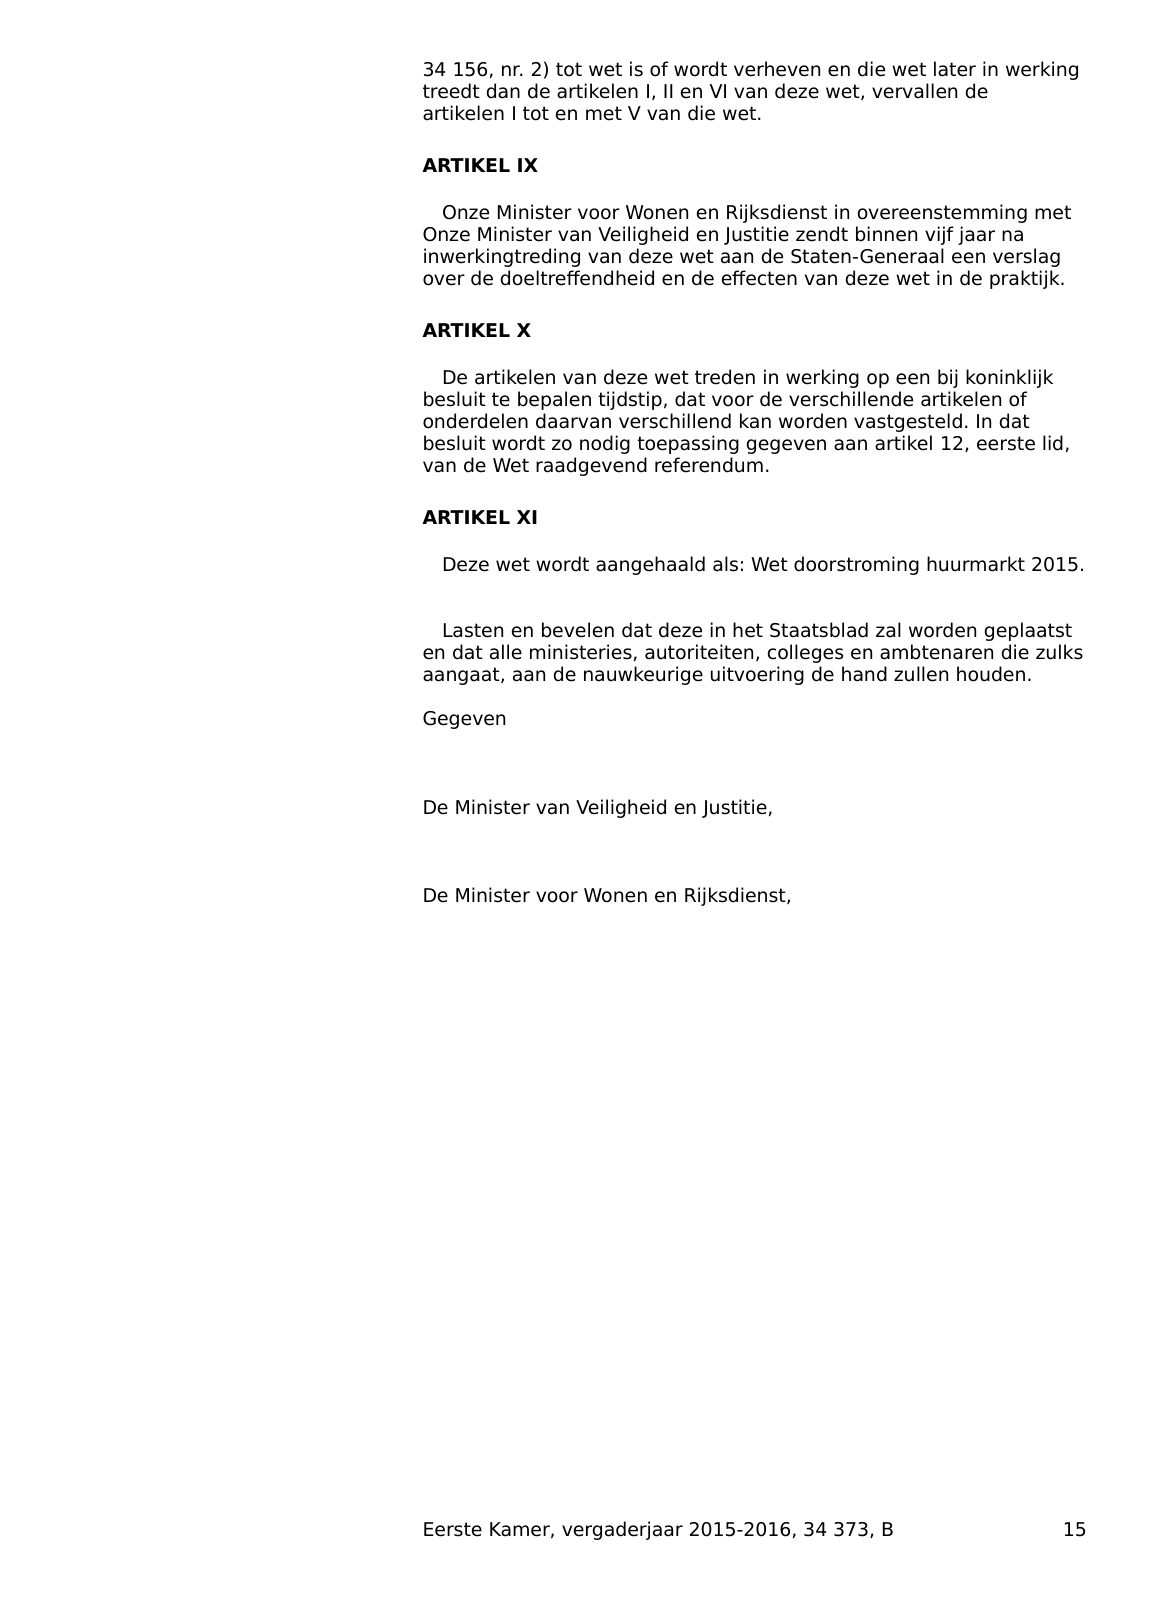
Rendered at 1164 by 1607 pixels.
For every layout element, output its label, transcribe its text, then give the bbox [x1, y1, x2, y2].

text 34 156, nr. 2) tot wet is of wordt verheven en die wet later in werking treedt dan de artikelen I, II en VI van deze wet, vervallen de artikelen I tot en met V van die wet. [422, 59, 1087, 125]
text Onze Minister voor Wonen en Rijksdienst in overeenstemming met Onze Minister van Veiligheid en Justitie zendt binnen vijf jaar na inwerkingtreding van deze wet aan de Staten-Generaal een verslag over de doeltreffendheid en de effecten van deze wet in de praktijk. [422, 202, 1087, 290]
text Lasten en bevelen dat deze in het Staatsblad zal worden geplaatst en dat alle ministeries, autoriteiten, colleges en ambtenaren die zulks aangaat, aan de nauwkeurige uitvoering de hand zullen houden. [422, 620, 1087, 686]
text De Minister van Veiligheid en Justitie, [422, 797, 1087, 819]
text De artikelen van deze wet treden in werking op een bij koninklijk besluit te bepalen tijdstip, dat voor de verschillende artikelen of onderdelen daarvan verschillend kan worden vastgesteld. In dat besluit wordt zo nodig toepassing gegeven aan artikel 12, eerste lid, van de Wet raadgevend referendum. [422, 367, 1087, 477]
subtitle ARTIKEL XI [422, 507, 1087, 529]
subtitle ARTIKEL X [422, 320, 1087, 342]
subtitle ARTIKEL IX [422, 155, 1087, 177]
text Deze wet wordt aangehaald als: Wet doorstroming huurmarkt 2015. [422, 554, 1087, 576]
text Gegeven [422, 708, 1087, 730]
text De Minister voor Wonen en Rijksdienst, [422, 885, 1087, 907]
